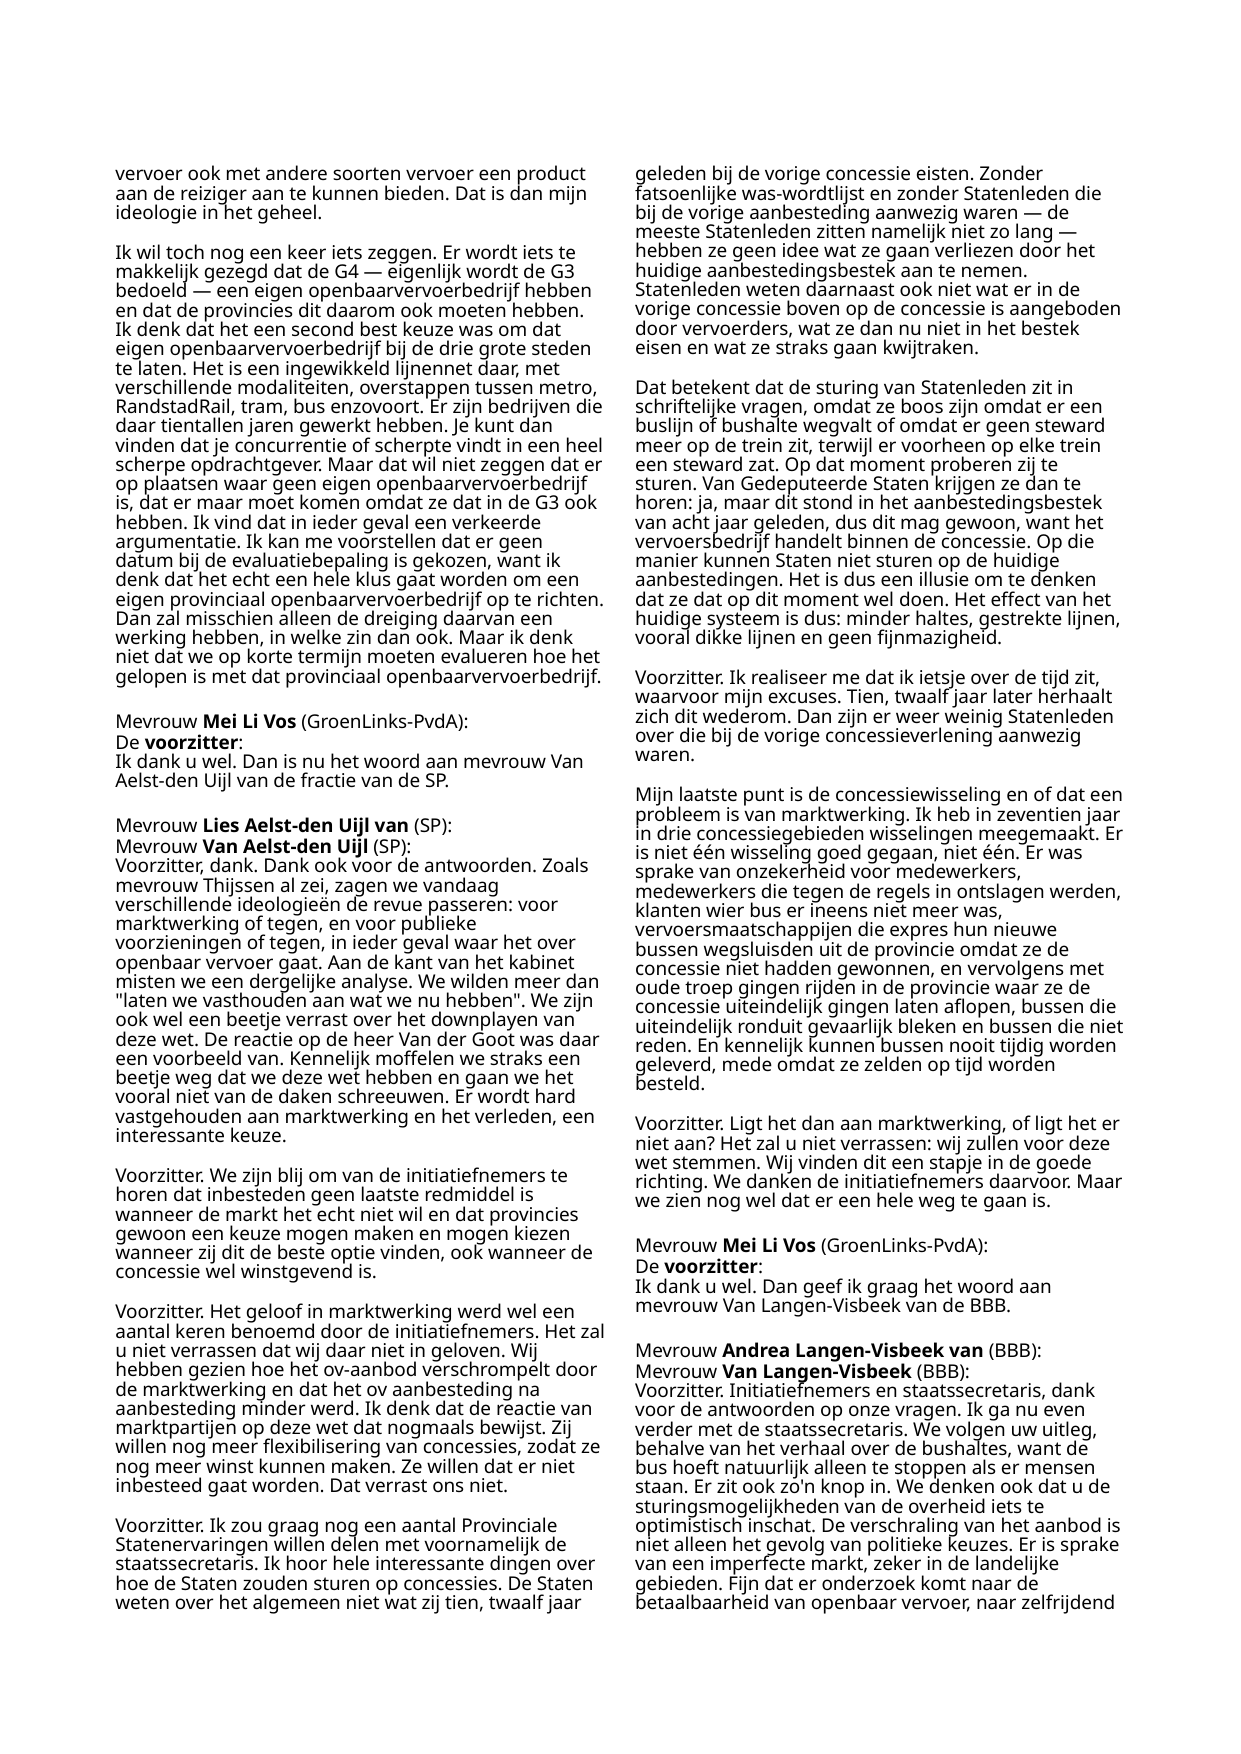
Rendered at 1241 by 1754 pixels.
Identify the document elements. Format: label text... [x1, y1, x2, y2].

text Mevrouw Van Langen-Visbeek (BBB): [635, 1363, 1125, 1382]
text Mevrouw Andrea Langen-Visbeek van (BBB): [635, 1337, 1125, 1363]
text De voorzitter: [635, 1258, 1125, 1278]
text Voorzitter. Het geloof in marktwerking werd wel een aantal keren benoemd door de initiatiefnemers. Het zal u niet verrassen dat wij daar niet in geloven. Wij hebben gezien hoe het ov-aanbod verschrompelt door de marktwerking en dat het ov aanbesteding na aanbesteding minder werd. Ik denk dat de reactie van marktpartijen op deze wet dat nogmaals bewijst. Zij willen nog meer flexibilisering van concessies, zodat ze nog meer winst kunnen maken. Ze willen dat er niet inbesteed gaat worden. Dat verrast ons niet. [115, 1303, 605, 1496]
text Voorzitter. We zijn blij om van de initiatiefnemers te horen dat inbesteden geen laatste redmiddel is wanneer de markt het echt niet wil en dat provincies gewoon een keuze mogen maken en mogen kiezen wanneer zij dit de beste optie vinden, ook wanneer de concessie wel winstgevend is. [115, 1167, 605, 1283]
text Ik dank u wel. Dan is nu het woord aan mevrouw Van Aelst-den Uijl van de fractie van de SP. [115, 753, 605, 791]
text vervoer ook met andere soorten vervoer een product aan de reiziger aan te kunnen bieden. Dat is dan mijn ideologie in het geheel. [115, 165, 605, 223]
text geleden bij de vorige concessie eisten. Zonder fatsoenlijke was-wordtlijst en zonder Statenleden die bij de vorige aanbesteding aanwezig waren — de meeste Statenleden zitten namelijk niet zo lang — hebben ze geen idee wat ze gaan verliezen door het huidige aanbestedingsbestek aan te nemen. Statenleden weten daarnaast ook niet wat er in de vorige concessie boven op de concessie is aangeboden door vervoerders, wat ze dan nu niet in het bestek eisen en wat ze straks gaan kwijtraken. [635, 165, 1125, 358]
text Mijn laatste punt is de concessiewisseling en of dat een probleem is van marktwerking. Ik heb in zeventien jaar in drie concessiegebieden wisselingen meegemaakt. Er is niet één wisseling goed gegaan, niet één. Er was sprake van onzekerheid voor medewerkers, medewerkers die tegen de regels in ontslagen werden, klanten wier bus er ineens niet meer was, vervoersmaatschappijen die expres hun nieuwe bussen wegsluisden uit de provincie omdat ze de concessie niet hadden gewonnen, en vervolgens met oude troep gingen rijden in de provincie waar ze de concessie uiteindelijk gingen laten aflopen, bussen die uiteindelijk ronduit gevaarlijk bleken en bussen die niet reden. En kennelijk kunnen bussen nooit tijdig worden geleverd, mede omdat ze zelden op tijd worden besteld. [635, 786, 1125, 1095]
text Voorzitter, dank. Dank ook voor de antwoorden. Zoals mevrouw Thijssen al zei, zagen we vandaag verschillende ideologieën de revue passeren: voor marktwerking of tegen, en voor publieke voorzieningen of tegen, in ieder geval waar het over openbaar vervoer gaat. Aan de kant van het kabinet misten we een dergelijke analyse. We wilden meer dan "laten we vasthouden aan wat we nu hebben". We zijn ook wel een beetje verrast over het downplayen van deze wet. De reactie op de heer Van der Goot was daar een voorbeeld van. Kennelijk moffelen we straks een beetje weg dat we deze wet hebben en gaan we het vooral niet van de daken schreeuwen. Er wordt hard vastgehouden aan marktwerking en het verleden, een interessante keuze. [115, 857, 605, 1146]
text Mevrouw Mei Li Vos (GroenLinks-PvdA): [635, 1233, 1125, 1258]
text De voorzitter: [115, 734, 605, 753]
text Ik wil toch nog een keer iets zeggen. Er wordt iets te makkelijk gezegd dat de G4 — eigenlijk wordt de G3 bedoeld — een eigen openbaarvervoerbedrijf hebben en dat de provincies dit daarom ook moeten hebben. Ik denk dat het een second best keuze was om dat eigen openbaarvervoerbedrijf bij de drie grote steden te laten. Het is een ingewikkeld lijnennet daar, met verschillende modaliteiten, overstappen tussen metro, RandstadRail, tram, bus enzovoort. Er zijn bedrijven die daar tientallen jaren gewerkt hebben. Je kunt dan vinden dat je concurrentie of scherpte vindt in een heel scherpe opdrachtgever. Maar dat wil niet zeggen dat er op plaatsen waar geen eigen openbaarvervoerbedrijf is, dat er maar moet komen omdat ze dat in de G3 ook hebben. Ik vind dat in ieder geval een verkeerde argumentatie. Ik kan me voorstellen dat er geen datum bij de evaluatiebepaling is gekozen, want ik denk dat het echt een hele klus gaat worden om een eigen provinciaal openbaarvervoerbedrijf op te richten. Dan zal misschien alleen de dreiging daarvan een werking hebben, in welke zin dan ook. Maar ik denk niet dat we op korte termijn moeten evalueren hoe het gelopen is met dat provinciaal openbaarvervoerbedrijf. [115, 244, 605, 687]
text Mevrouw Van Aelst-den Uijl (SP): [115, 838, 605, 857]
text Ik dank u wel. Dan geef ik graag het woord aan mevrouw Van Langen-Visbeek van de BBB. [635, 1278, 1125, 1316]
text Voorzitter. Ligt het dan aan marktwerking, of ligt het er niet aan? Het zal u niet verrassen: wij zullen voor deze wet stemmen. Wij vinden dit een stapje in de goede richting. We danken de initiatiefnemers daarvoor. Maar we zien nog wel dat er een hele weg te gaan is. [635, 1115, 1125, 1212]
text Voorzitter. Ik zou graag nog een aantal Provinciale Statenervaringen willen delen met voornamelijk de staatssecretaris. Ik hoor hele interessante dingen over hoe de Staten zouden sturen op concessies. De Staten weten over het algemeen niet wat zij tien, twaalf jaar [115, 1517, 605, 1613]
text Dat betekent dat de sturing van Statenleden zit in schriftelijke vragen, omdat ze boos zijn omdat er een buslijn of bushalte wegvalt of omdat er geen steward meer op de trein zit, terwijl er voorheen op elke trein een steward zat. Op dat moment proberen zij te sturen. Van Gedeputeerde Staten krijgen ze dan te horen: ja, maar dit stond in het aanbestedingsbestek van acht jaar geleden, dus dit mag gewoon, want het vervoersbedrijf handelt binnen de concessie. Op die manier kunnen Staten niet sturen op de huidige aanbestedingen. Het is dus een illusie om te denken dat ze dat op dit moment wel doen. Het effect van het huidige systeem is dus: minder haltes, gestrekte lijnen, vooral dikke lijnen en geen fijnmazigheid. [635, 379, 1125, 648]
text Mevrouw Lies Aelst-den Uijl van (SP): [115, 812, 605, 838]
text Mevrouw Mei Li Vos (GroenLinks-PvdA): [115, 708, 605, 734]
text Voorzitter. Ik realiseer me dat ik ietsje over de tijd zit, waarvoor mijn excuses. Tien, twaalf jaar later herhaalt zich dit wederom. Dan zijn er weer weinig Statenleden over die bij de vorige concessieverlening aanwezig waren. [635, 669, 1125, 766]
text Voorzitter. Initiatiefnemers en staatssecretaris, dank voor de antwoorden op onze vragen. Ik ga nu even verder met de staatssecretaris. We volgen uw uitleg, behalve van het verhaal over de bushaltes, want de bus hoeft natuurlijk alleen te stoppen als er mensen staan. Er zit ook zo'n knop in. We denken ook dat u de sturingsmogelijkheden van de overheid iets te optimistisch inschat. De verschraling van het aanbod is niet alleen het gevolg van politieke keuzes. Er is sprake van een imperfecte markt, zeker in de landelijke gebieden. Fijn dat er onderzoek komt naar de betaalbaarheid van openbaar vervoer, naar zelfrijdend [635, 1382, 1125, 1613]
